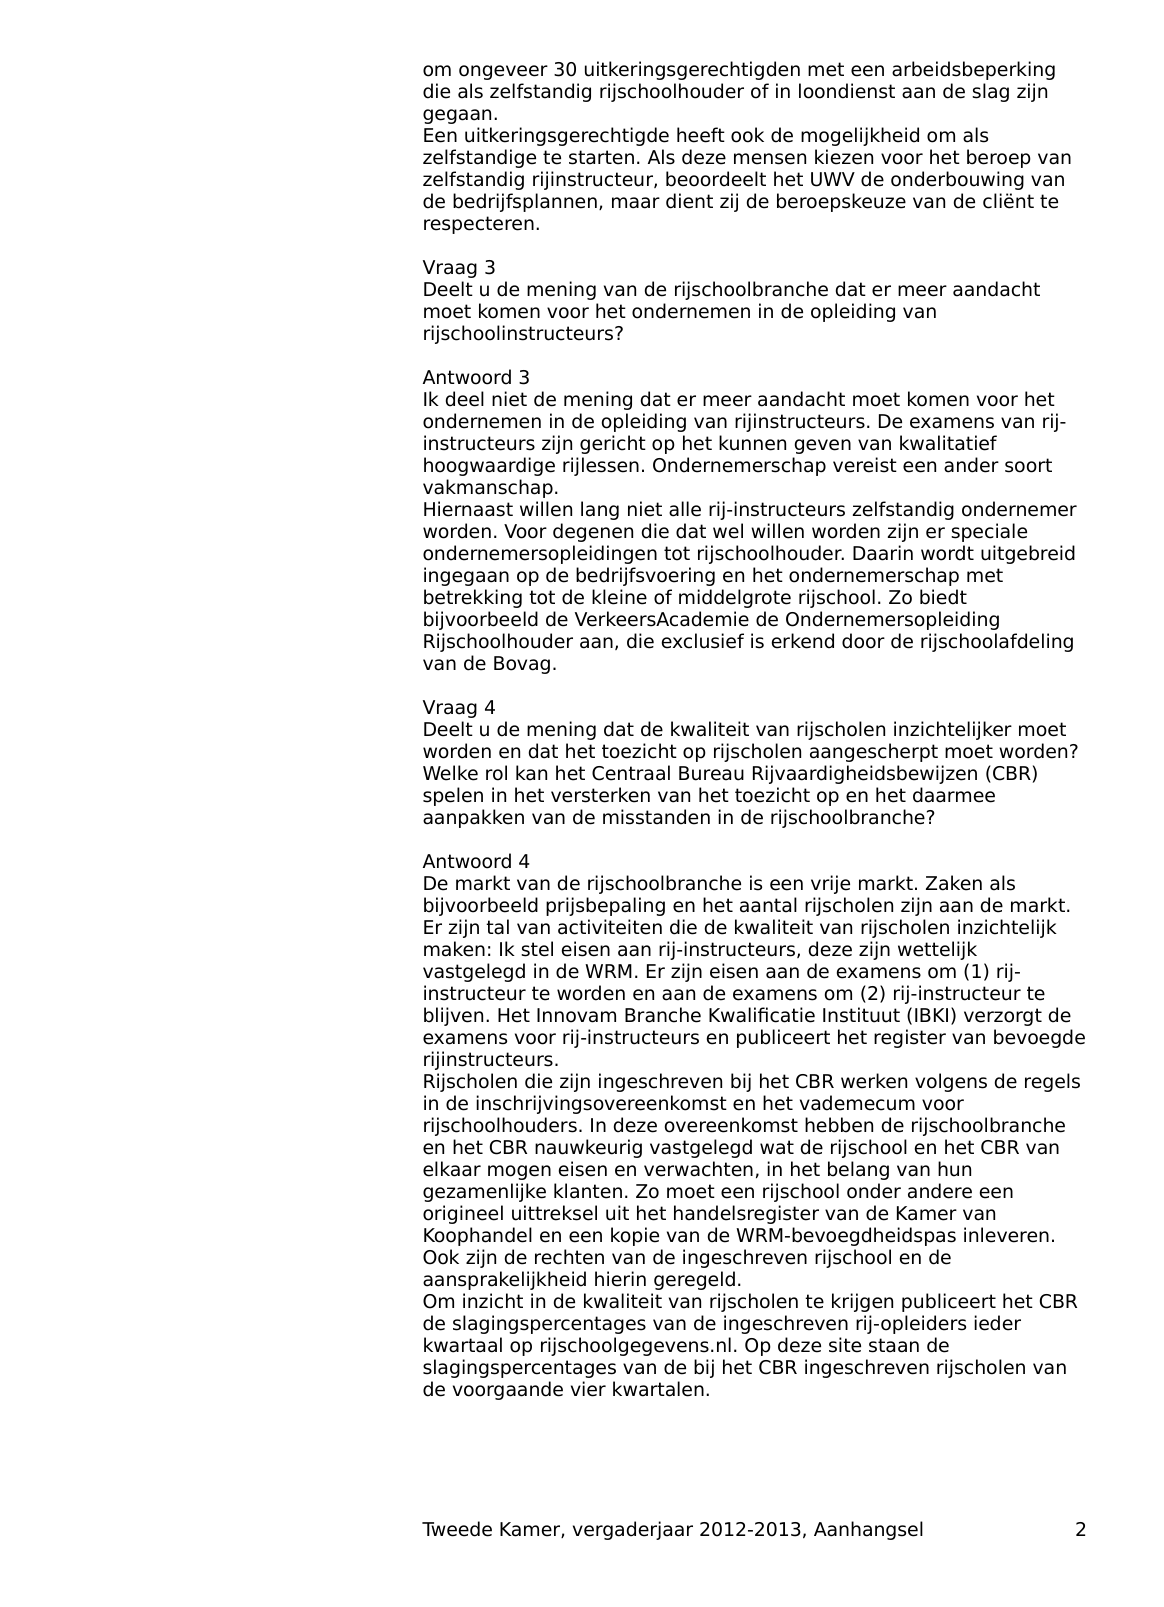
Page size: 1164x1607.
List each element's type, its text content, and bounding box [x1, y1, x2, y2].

text Antwoord 3 [422, 367, 1087, 389]
text Vraag 4 [422, 697, 1087, 719]
text Een uitkeringsgerechtigde heeft ook de mogelijkheid om als zelfstandige te starten. Als deze mensen kiezen voor het beroep van zelfstandig rijinstructeur, beoordeelt het UWV de onderbouwing van de bedrijfsplannen, maar dient zij de beroepskeuze van de cliënt te respecteren. [422, 125, 1087, 235]
text Antwoord 4 [422, 851, 1087, 873]
text Om inzicht in de kwaliteit van rijscholen te krijgen publiceert het CBR de slagingspercentages van de ingeschreven rij-opleiders ieder kwartaal op rijschoolgegevens.nl. Op deze site staan de slagingspercentages van de bij het CBR ingeschreven rijscholen van de voorgaande vier kwartalen. [422, 1291, 1087, 1401]
text Hiernaast willen lang niet alle rij-instructeurs zelfstandig ondernemer worden. Voor degenen die dat wel willen worden zijn er speciale ondernemersopleidingen tot rijschoolhouder. Daarin wordt uitgebreid ingegaan op de bedrijfsvoering en het ondernemerschap met betrekking tot de kleine of middelgrote rijschool. Zo biedt bijvoorbeeld de VerkeersAcademie de Ondernemersopleiding Rijschoolhouder aan, die exclusief is erkend door de rijschoolafdeling van de Bovag. [422, 499, 1087, 675]
text Er zijn tal van activiteiten die de kwaliteit van rijscholen inzichtelijk maken: Ik stel eisen aan rij-instructeurs, deze zijn wettelijk vastgelegd in de WRM. Er zijn eisen aan de examens om (1) rij-instructeur te worden en aan de examens om (2) rij-instructeur te blijven. Het Innovam Branche Kwalificatie Instituut (IBKI) verzorgt de examens voor rij-instructeurs en publiceert het register van bevoegde rijinstructeurs. [422, 917, 1087, 1071]
text Rijscholen die zijn ingeschreven bij het CBR werken volgens de regels in de inschrijvingsovereenkomst en het vademecum voor rijschoolhouders. In deze overeenkomst hebben de rijschoolbranche en het CBR nauwkeurig vastgelegd wat de rijschool en het CBR van elkaar mogen eisen en verwachten, in het belang van hun gezamenlijke klanten. Zo moet een rijschool onder andere een origineel uittreksel uit het handelsregister van de Kamer van Koophandel en een kopie van de WRM-bevoegdheidspas inleveren. Ook zijn de rechten van de ingeschreven rijschool en de aansprakelijkheid hierin geregeld. [422, 1071, 1087, 1291]
text Vraag 3 [422, 257, 1087, 279]
text Deelt u de mening dat de kwaliteit van rijscholen inzichtelijker moet worden en dat het toezicht op rijscholen aangescherpt moet worden? Welke rol kan het Centraal Bureau Rijvaardigheidsbewijzen (CBR) spelen in het versterken van het toezicht op en het daarmee aanpakken van de misstanden in de rijschoolbranche? [422, 719, 1087, 829]
text Ik deel niet de mening dat er meer aandacht moet komen voor het ondernemen in de opleiding van rijinstructeurs. De examens van rij-instructeurs zijn gericht op het kunnen geven van kwalitatief hoogwaardige rijlessen. Ondernemerschap vereist een ander soort vakmanschap. [422, 389, 1087, 499]
text om ongeveer 30 uitkeringsgerechtigden met een arbeidsbeperking die als zelfstandig rijschoolhouder of in loondienst aan de slag zijn gegaan. [422, 59, 1087, 125]
text De markt van de rijschoolbranche is een vrije markt. Zaken als bijvoorbeeld prijsbepaling en het aantal rijscholen zijn aan de markt. [422, 873, 1087, 917]
text Deelt u de mening van de rijschoolbranche dat er meer aandacht moet komen voor het ondernemen in de opleiding van rijschoolinstructeurs? [422, 279, 1087, 345]
